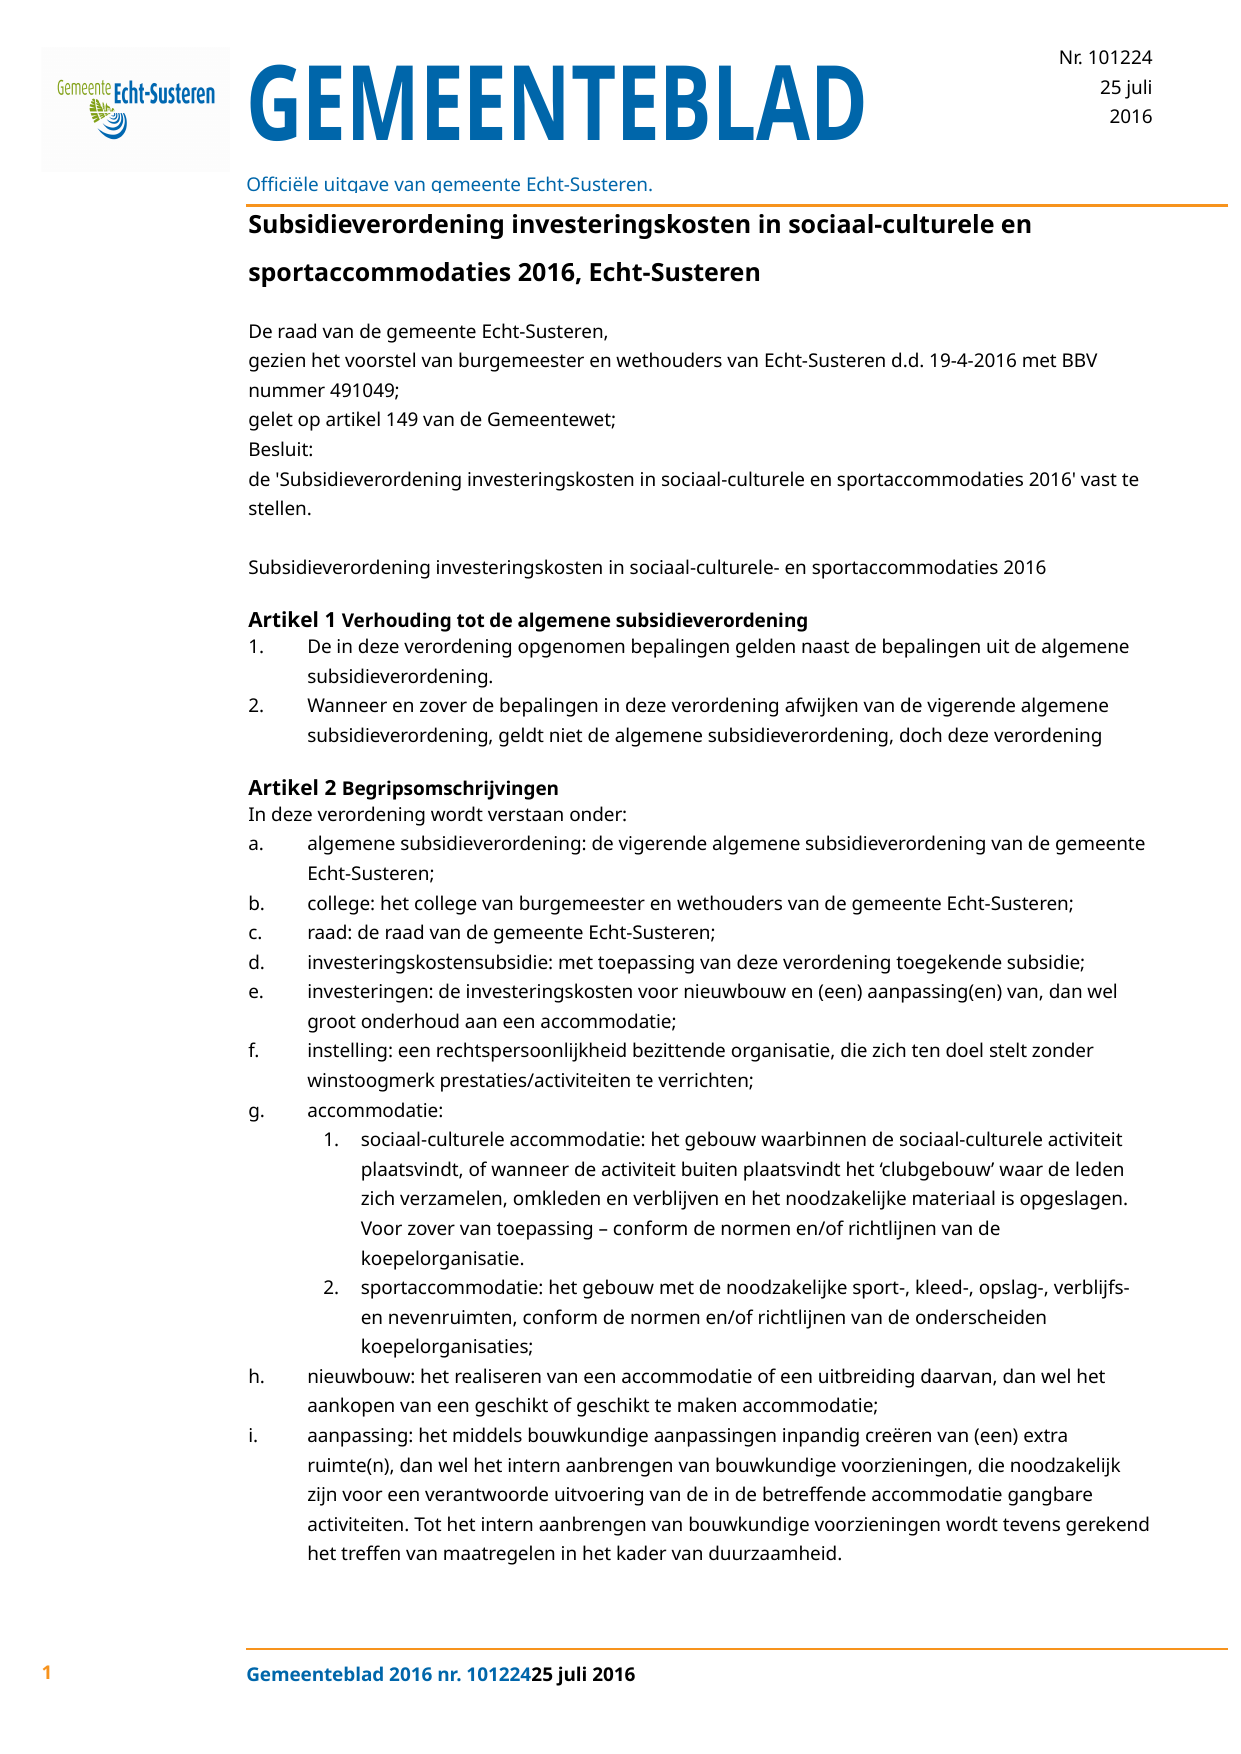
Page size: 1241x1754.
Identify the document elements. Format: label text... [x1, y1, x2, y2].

text In deze verordening wordt verstaan onder: [248, 801, 1152, 827]
text Besluit: [248, 436, 1152, 462]
list Wanneer en zover de bepalingen in deze verordening afwijken van de vigerende algemene subsidieverordening, geldt niet de algemene subsidieverordening, doch deze verordening [248, 693, 1152, 748]
list accommodatie: [248, 1097, 1152, 1123]
text De raad van de gemeente Echt-Susteren, [248, 318, 1152, 344]
picture [41, 47, 231, 172]
list algemene subsidieverordening: de vigerende algemene subsidieverordening van de gemeente Echt-Susteren; [248, 831, 1152, 886]
text gezien het voorstel van burgemeester en wethouders van Echt-Susteren d.d. 19-4-2016 met BBV nummer 491049; [248, 347, 1152, 403]
text de 'Subsidieverordening investeringskosten in sociaal-culturele en sportaccommodaties 2016' vast te stellen. [248, 466, 1152, 521]
text Subsidieverordening investeringskosten in sociaal-culturele en sportaccommodaties 2016, Echt-Susteren [248, 207, 1152, 288]
list aanpassing: het middels bouwkundige aanpassingen inpandig creëren van (een) extra ruimte(n), dan wel het intern aanbrengen van bouwkundige voorzieningen, die noodzakelijk zijn voor een verantwoorde uitvoering van de in de betreffende accommodatie gangbare activiteiten. Tot het intern aanbrengen van bouwkundige voorzieningen wordt tevens gerekend het treffen van maatregelen in het kader van duurzaamheid. [248, 1422, 1152, 1566]
text Artikel 1 Verhouding tot de algemene subsidieverordening [248, 605, 1152, 633]
text Artikel 2 Begripsomschrijvingen [248, 773, 1152, 801]
list investeringen: de investeringskosten voor nieuwbouw en (een) aanpassing(en) van, dan wel groot onderhoud aan een accommodatie; [248, 978, 1152, 1034]
list De in deze verordening opgenomen bepalingen gelden naast de bepalingen uit de algemene subsidieverordening. [248, 633, 1152, 689]
list sportaccommodatie: het gebouw met de noodzakelijke sport-, kleed-, opslag-, verblijfs- en nevenruimten, conform de normen en/of richtlijnen van de onderscheiden koepelorganisaties; [323, 1274, 1152, 1359]
list raad: de raad van de gemeente Echt-Susteren; [248, 919, 1152, 945]
list sociaal-culturele accommodatie: het gebouw waarbinnen de sociaal-culturele activiteit plaatsvindt, of wanneer de activiteit buiten plaatsvindt het ‘clubgebouw’ waar de leden zich verzamelen, omkleden en verblijven en het noodzakelijke materiaal is opgeslagen. Voor zover van toepassing – conform de normen en/of richtlijnen van de koepelorganisatie. [323, 1126, 1152, 1271]
list college: het college van burgemeester en wethouders van de gemeente Echt-Susteren; [248, 890, 1152, 916]
list instelling: een rechtspersoonlijkheid bezittende organisatie, die zich ten doel stelt zonder winstoogmerk prestaties/activiteiten te verrichten; [248, 1038, 1152, 1093]
list nieuwbouw: het realiseren van een accommodatie of een uitbreiding daarvan, dan wel het aankopen van een geschikt of geschikt te maken accommodatie; [248, 1363, 1152, 1418]
text gelet op artikel 149 van de Gemeentewet; [248, 407, 1152, 432]
text Subsidieverordening investeringskosten in sociaal-culturele- en sportaccommodaties 2016 [248, 554, 1152, 580]
list investeringskostensubsidie: met toepassing van deze verordening toegekende subsidie; [248, 949, 1152, 975]
